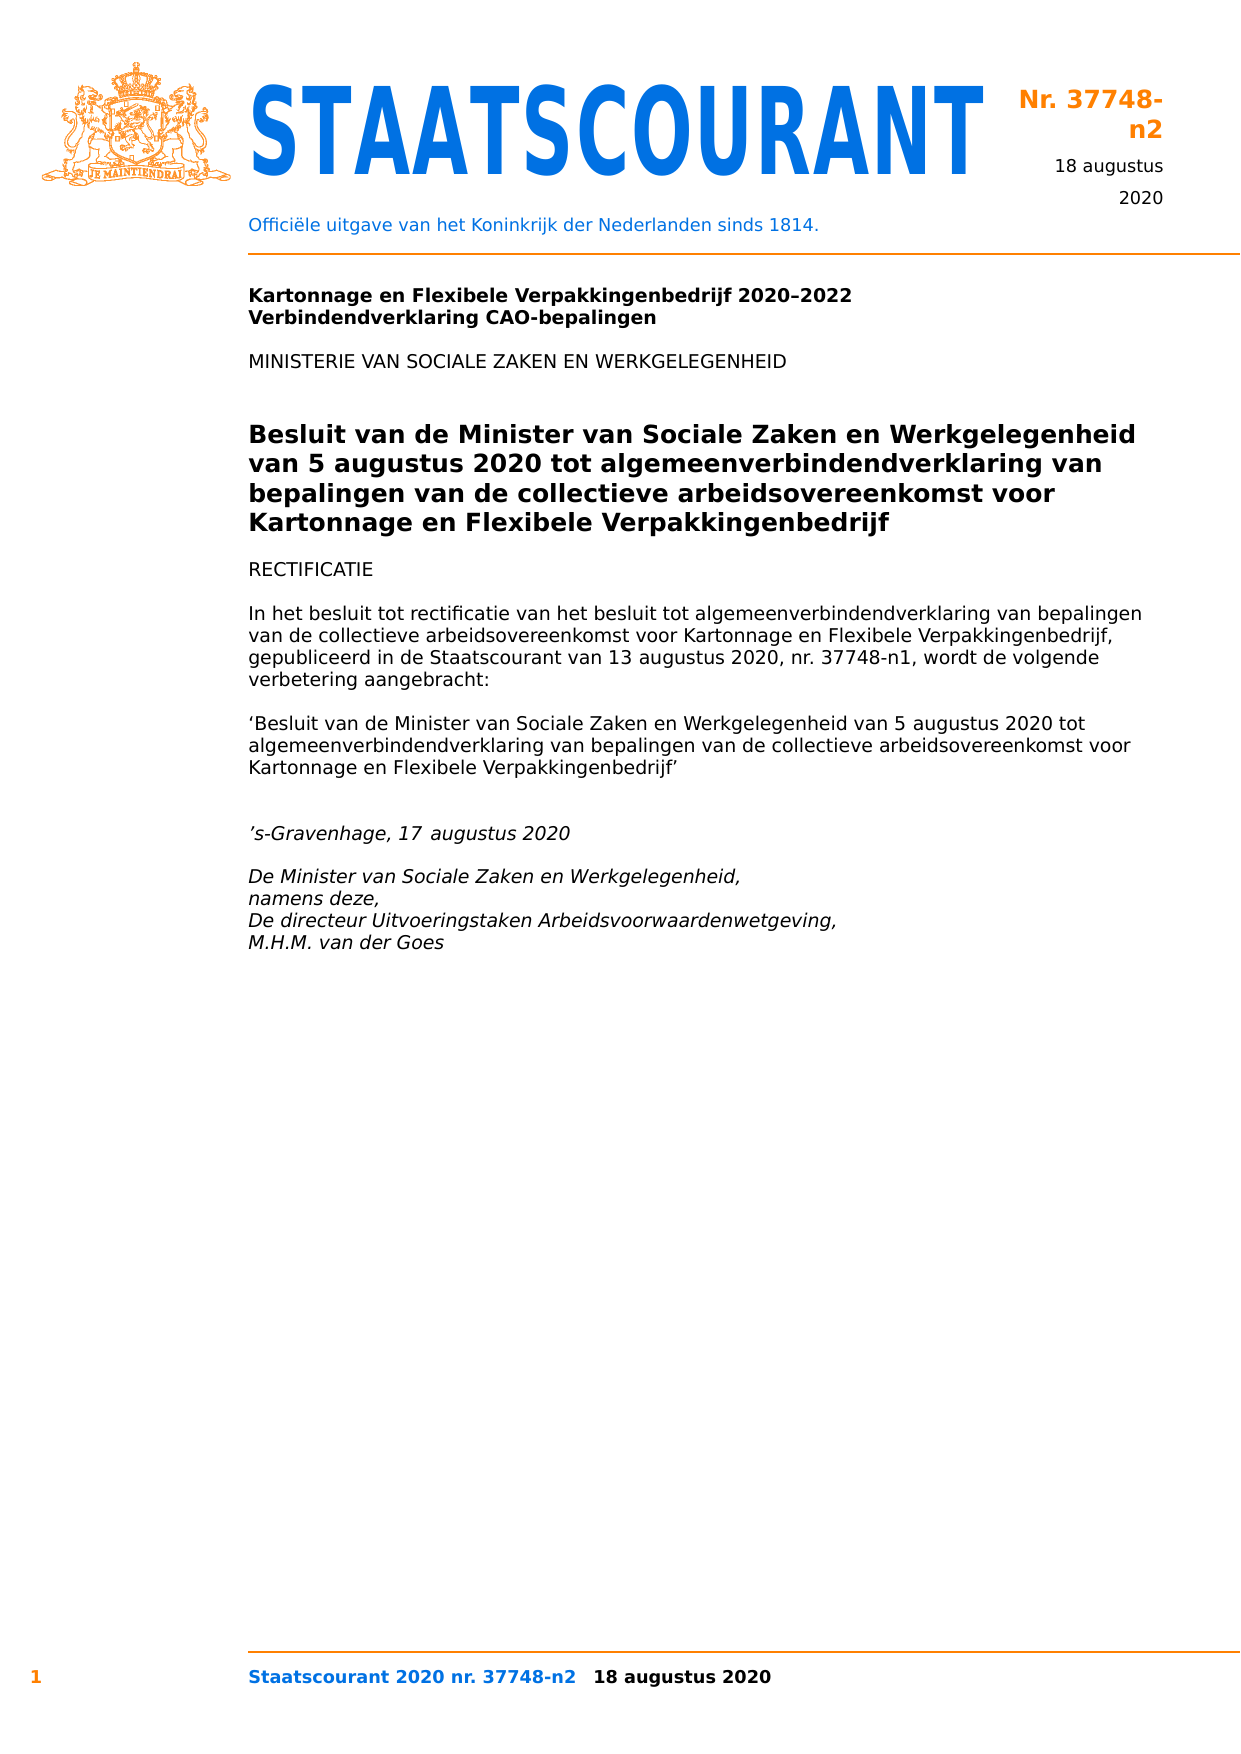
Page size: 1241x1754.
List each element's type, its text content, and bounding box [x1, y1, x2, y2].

text RECTIFICATIE [248, 559, 1163, 581]
table_header STAATSCOURANT [248, 62, 998, 215]
table_cell Officiële uitgave van het Koninkrijk der Nederlanden sinds 1814. [248, 215, 1240, 253]
text Kartonnage en Flexibele Verpakkingenbedrijf 2020–2022 [248, 285, 1163, 307]
text MINISTERIE VAN SOCIALE ZAKEN EN WERKGELEGENHEID [248, 351, 1163, 373]
text De Minister van Sociale Zaken en Werkgelegenheid, namens deze, De directeur Uitvoeringstaken Arbeidsvoorwaardenwetgeving, M.H.M. van der Goes [248, 866, 1163, 954]
table_cell 2020 [998, 183, 1240, 215]
picture [41, 62, 231, 186]
table_header [25, 62, 248, 253]
subtitle Besluit van de Minister van Sociale Zaken en Werkgelegenheid van 5 augustus 2020 tot algemeenverbindendverklaring van bepalingen van de collectieve arbeidsovereenkomst voor Kartonnage en Flexibele Verpakkingenbedrijf [248, 420, 1163, 537]
text ’s-Gravenhage, 17 augustus 2020 [248, 822, 1163, 844]
table_cell 18 augustus [998, 150, 1240, 182]
text Verbindendverklaring CAO-bepalingen [248, 307, 1163, 329]
text ‘Besluit van de Minister van Sociale Zaken en Werkgelegenheid van 5 augustus 2020 tot algemeenverbindendverklaring van bepalingen van de collectieve arbeidsovereenkomst voor Kartonnage en Flexibele Verpakkingenbedrijf’ [248, 713, 1163, 778]
table_header Nr. 37748-n2 [998, 62, 1240, 150]
text In het besluit tot rectificatie van het besluit tot algemeenverbindendverklaring van bepalingen van de collectieve arbeidsovereenkomst voor Kartonnage en Flexibele Verpakkingenbedrijf, gepubliceerd in de Staatscourant van 13 augustus 2020, nr. 37748-n1, wordt de volgende verbetering aangebracht: [248, 603, 1163, 691]
